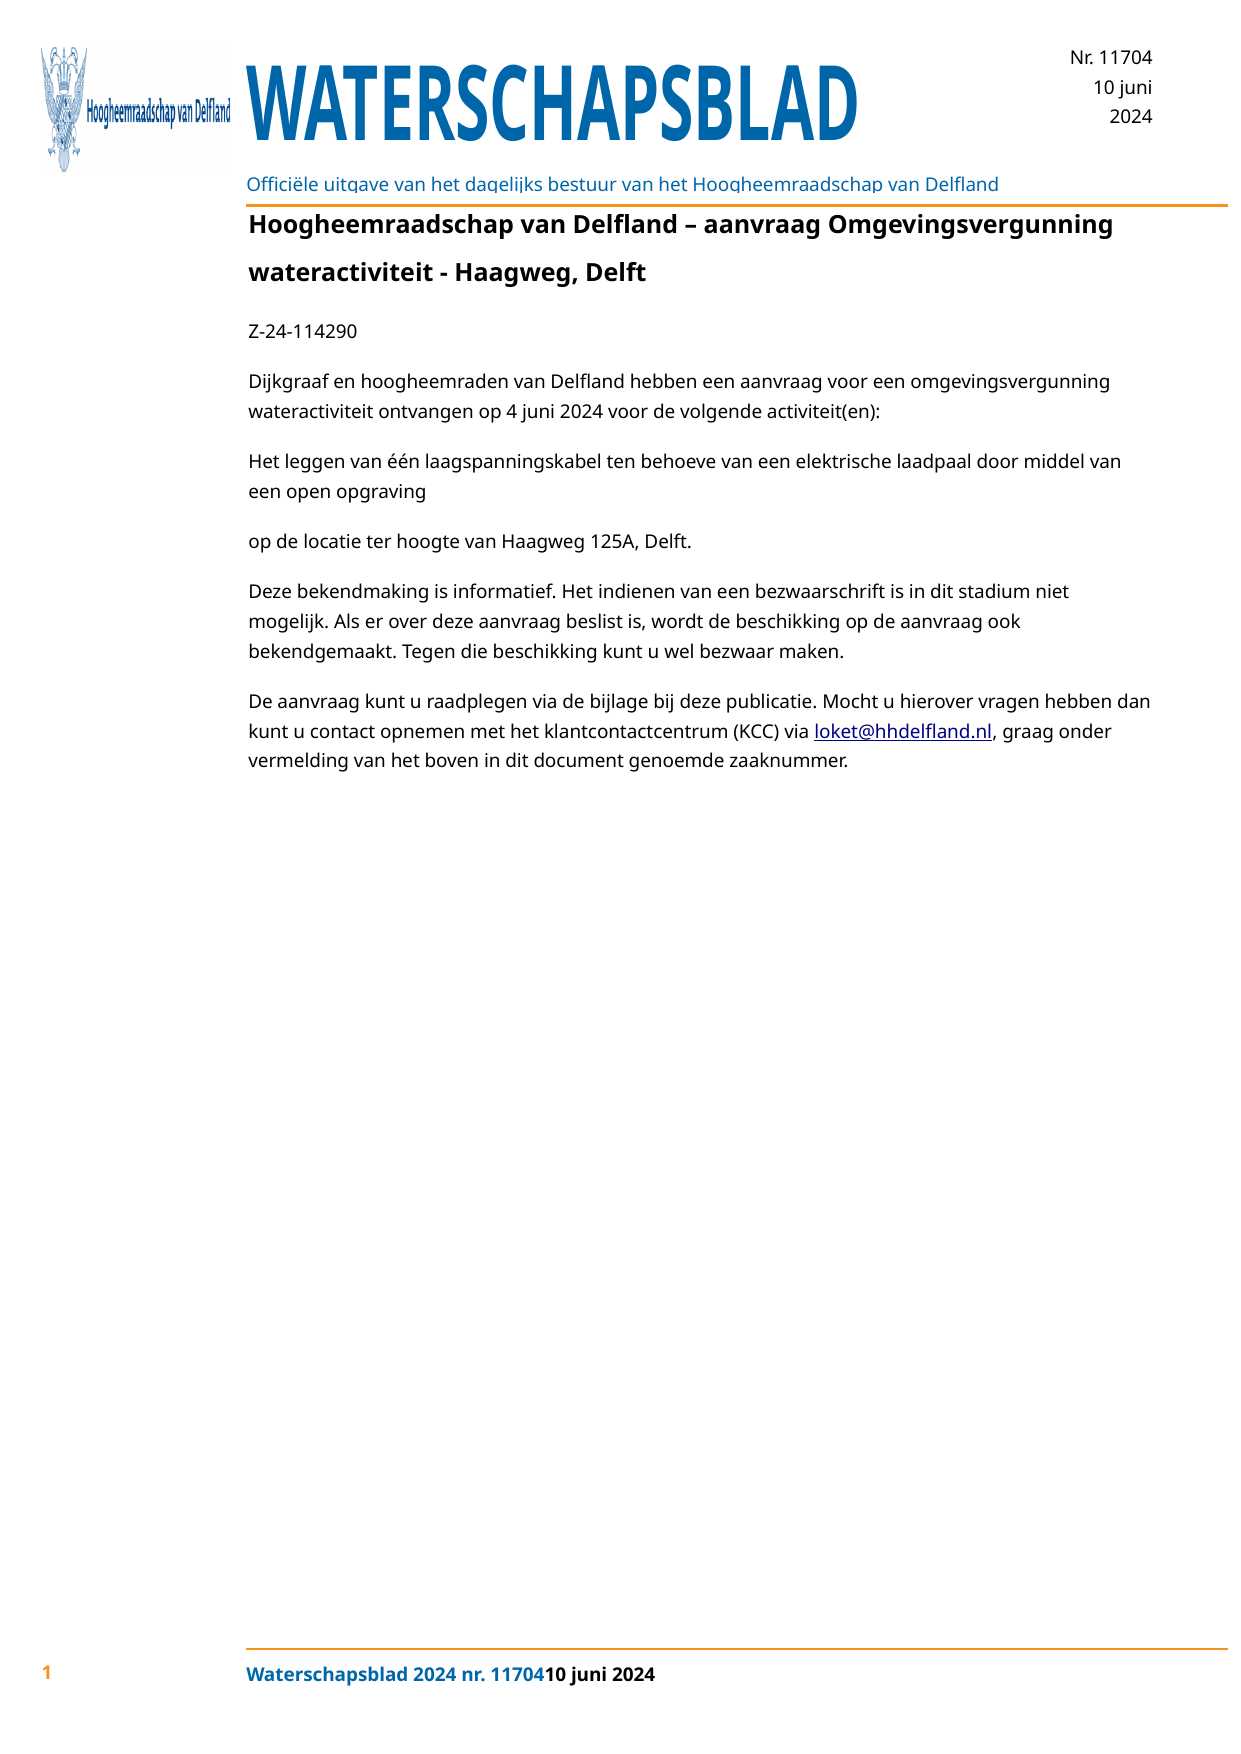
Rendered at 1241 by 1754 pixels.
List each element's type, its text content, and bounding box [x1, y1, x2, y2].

text Dijkgraaf en hoogheemraden van Delfland hebben een aanvraag voor een omgevingsvergunning wateractiviteit ontvangen op 4 juni 2024 voor de volgende activiteit(en): [248, 368, 1152, 424]
text Deze bekendmaking is informatief. Het indienen van een bezwaarschrift is in dit stadium niet mogelijk. Als er over deze aanvraag beslist is, wordt de beschikking op de aanvraag ook bekendgemaakt. Tegen die beschikking kunt u wel bezwaar maken. [248, 579, 1152, 664]
text De aanvraag kunt u raadplegen via de bijlage bij deze publicatie. Mocht u hierover vragen hebben dan kunt u contact opnemen met het klantcontactcentrum (KCC) via loket@hhdelfland.nl, graag onder vermelding van het boven in dit document genoemde zaaknummer. [248, 688, 1152, 773]
text Z-24-114290 [248, 318, 1152, 344]
text Hoogheemraadschap van Delfland – aanvraag Omgevingsvergunning wateractiviteit - Haagweg, Delft [248, 207, 1152, 288]
text Het leggen van één laagspanningskabel ten behoeve van een elektrische laadpaal door middel van een open opgraving [248, 448, 1152, 504]
text op de locatie ter hoogte van Haagweg 125A, Delft. [248, 528, 1152, 554]
picture [41, 47, 231, 172]
